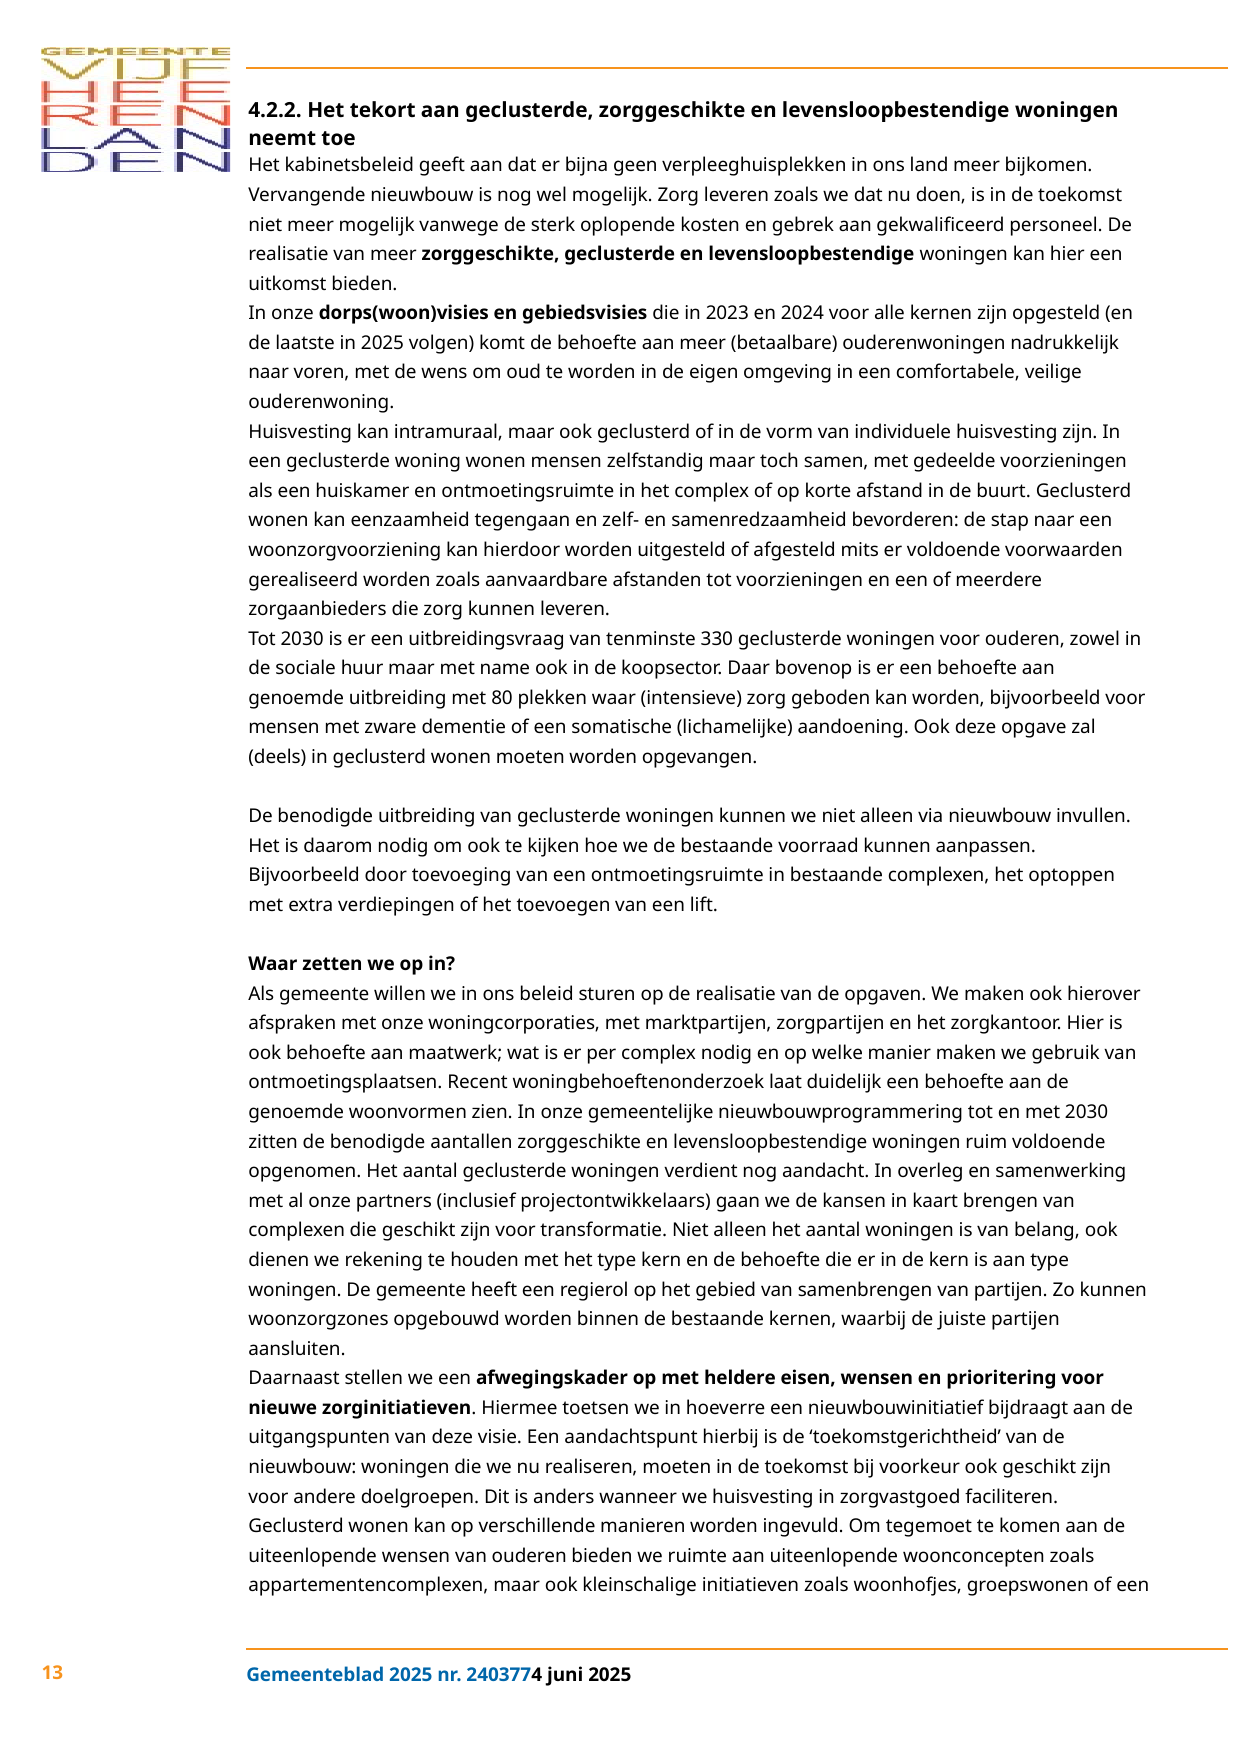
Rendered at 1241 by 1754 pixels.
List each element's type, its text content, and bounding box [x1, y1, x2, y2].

text Huisvesting kan intramuraal, maar ook geclusterd of in de vorm van individuele huisvesting zijn. In een geclusterde woning wonen mensen zelfstandig maar toch samen, met gedeelde voorzieningen als een huiskamer en ontmoetingsruimte in het complex of op korte afstand in de buurt. Geclusterd wonen kan eenzaamheid tegengaan en zelf- en samenredzaamheid bevorderen: de stap naar een woonzorgvoorziening kan hierdoor worden uitgesteld of afgesteld mits er voldoende voorwaarden gerealiseerd worden zoals aanvaardbare afstanden tot voorzieningen en een of meerdere zorgaanbieders die zorg kunnen leveren. [248, 418, 1152, 621]
text Als gemeente willen we in ons beleid sturen op de realisatie van de opgaven. We maken ook hierover afspraken met onze woningcorporaties, met marktpartijen, zorgpartijen en het zorgkantoor. Hier is ook behoefte aan maatwerk; wat is er per complex nodig en op welke manier maken we gebruik van ontmoetingsplaatsen. Recent woningbehoeftenonderzoek laat duidelijk een behoefte aan de genoemde woonvormen zien. In onze gemeentelijke nieuwbouwprogrammering tot en met 2030 zitten de benodigde aantallen zorggeschikte en levensloopbestendige woningen ruim voldoende opgenomen. Het aantal geclusterde woningen verdient nog aandacht. In overleg en samenwerking met al onze partners (inclusief projectontwikkelaars) gaan we de kansen in kaart brengen van complexen die geschikt zijn voor transformatie. Niet alleen het aantal woningen is van belang, ook dienen we rekening te houden met het type kern en de behoefte die er in de kern is aan type woningen. De gemeente heeft een regierol op het gebied van samenbrengen van partijen. Zo kunnen woonzorgzones opgebouwd worden binnen de bestaande kernen, waarbij de juiste partijen aansluiten. [248, 980, 1152, 1361]
text Het kabinetsbeleid geeft aan dat er bijna geen verpleeghuisplekken in ons land meer bijkomen. Vervangende nieuwbouw is nog wel mogelijk. Zorg leveren zoals we dat nu doen, is in de toekomst niet meer mogelijk vanwege de sterk oplopende kosten en gebrek aan gekwalificeerd personeel. De realisatie van meer zorggeschikte, geclusterde en levensloopbestendige woningen kan hier een uitkomst bieden. [248, 152, 1152, 296]
text Tot 2030 is er een uitbreidingsvraag van tenminste 330 geclusterde woningen voor ouderen, zowel in de sociale huur maar met name ook in de koopsector. Daar bovenop is er een behoefte aan genoemde uitbreiding met 80 plekken waar (intensieve) zorg geboden kan worden, bijvoorbeeld voor mensen met zware dementie of een somatische (lichamelijke) aandoening. Ook deze opgave zal (deels) in geclusterd wonen moeten worden opgevangen. [248, 625, 1152, 769]
text Geclusterd wonen kan op verschillende manieren worden ingevuld. Om tegemoet te komen aan de uiteenlopende wensen van ouderen bieden we ruimte aan uiteenlopende woonconcepten zoals appartementencomplexen, maar ook kleinschalige initiatieven zoals woonhofjes, groepswonen of een [248, 1512, 1152, 1597]
picture [41, 47, 231, 172]
text Waar zetten we op in? [248, 950, 1152, 976]
text In onze dorps(woon)visies en gebiedsvisies die in 2023 en 2024 voor alle kernen zijn opgesteld (en de laatste in 2025 volgen) komt de behoefte aan meer (betaalbare) ouderenwoningen nadrukkelijk naar voren, met de wens om oud te worden in de eigen omgeving in een comfortabele, veilige ouderenwoning. [248, 299, 1152, 414]
text Daarnaast stellen we een afwegingskader op met heldere eisen, wensen en prioritering voor nieuwe zorginitiatieven. Hiermee toetsen we in hoeverre een nieuwbouwinitiatief bijdraagt aan de uitgangspunten van deze visie. Een aandachtspunt hierbij is de ‘toekomstgerichtheid’ van de nieuwbouw: woningen die we nu realiseren, moeten in de toekomst bij voorkeur ook geschikt zijn voor andere doelgroepen. Dit is anders wanneer we huisvesting in zorgvastgoed faciliteren. [248, 1364, 1152, 1509]
text De benodigde uitbreiding van geclusterde woningen kunnen we niet alleen via nieuwbouw invullen. Het is daarom nodig om ook te kijken hoe we de bestaande voorraad kunnen aanpassen. Bijvoorbeeld door toevoeging van een ontmoetingsruimte in bestaande complexen, het optoppen met extra verdiepingen of het toevoegen van een lift. [248, 802, 1152, 917]
text 4.2.2. Het tekort aan geclusterde, zorggeschikte en levensloopbestendige woningen neemt toe [248, 95, 1152, 152]
